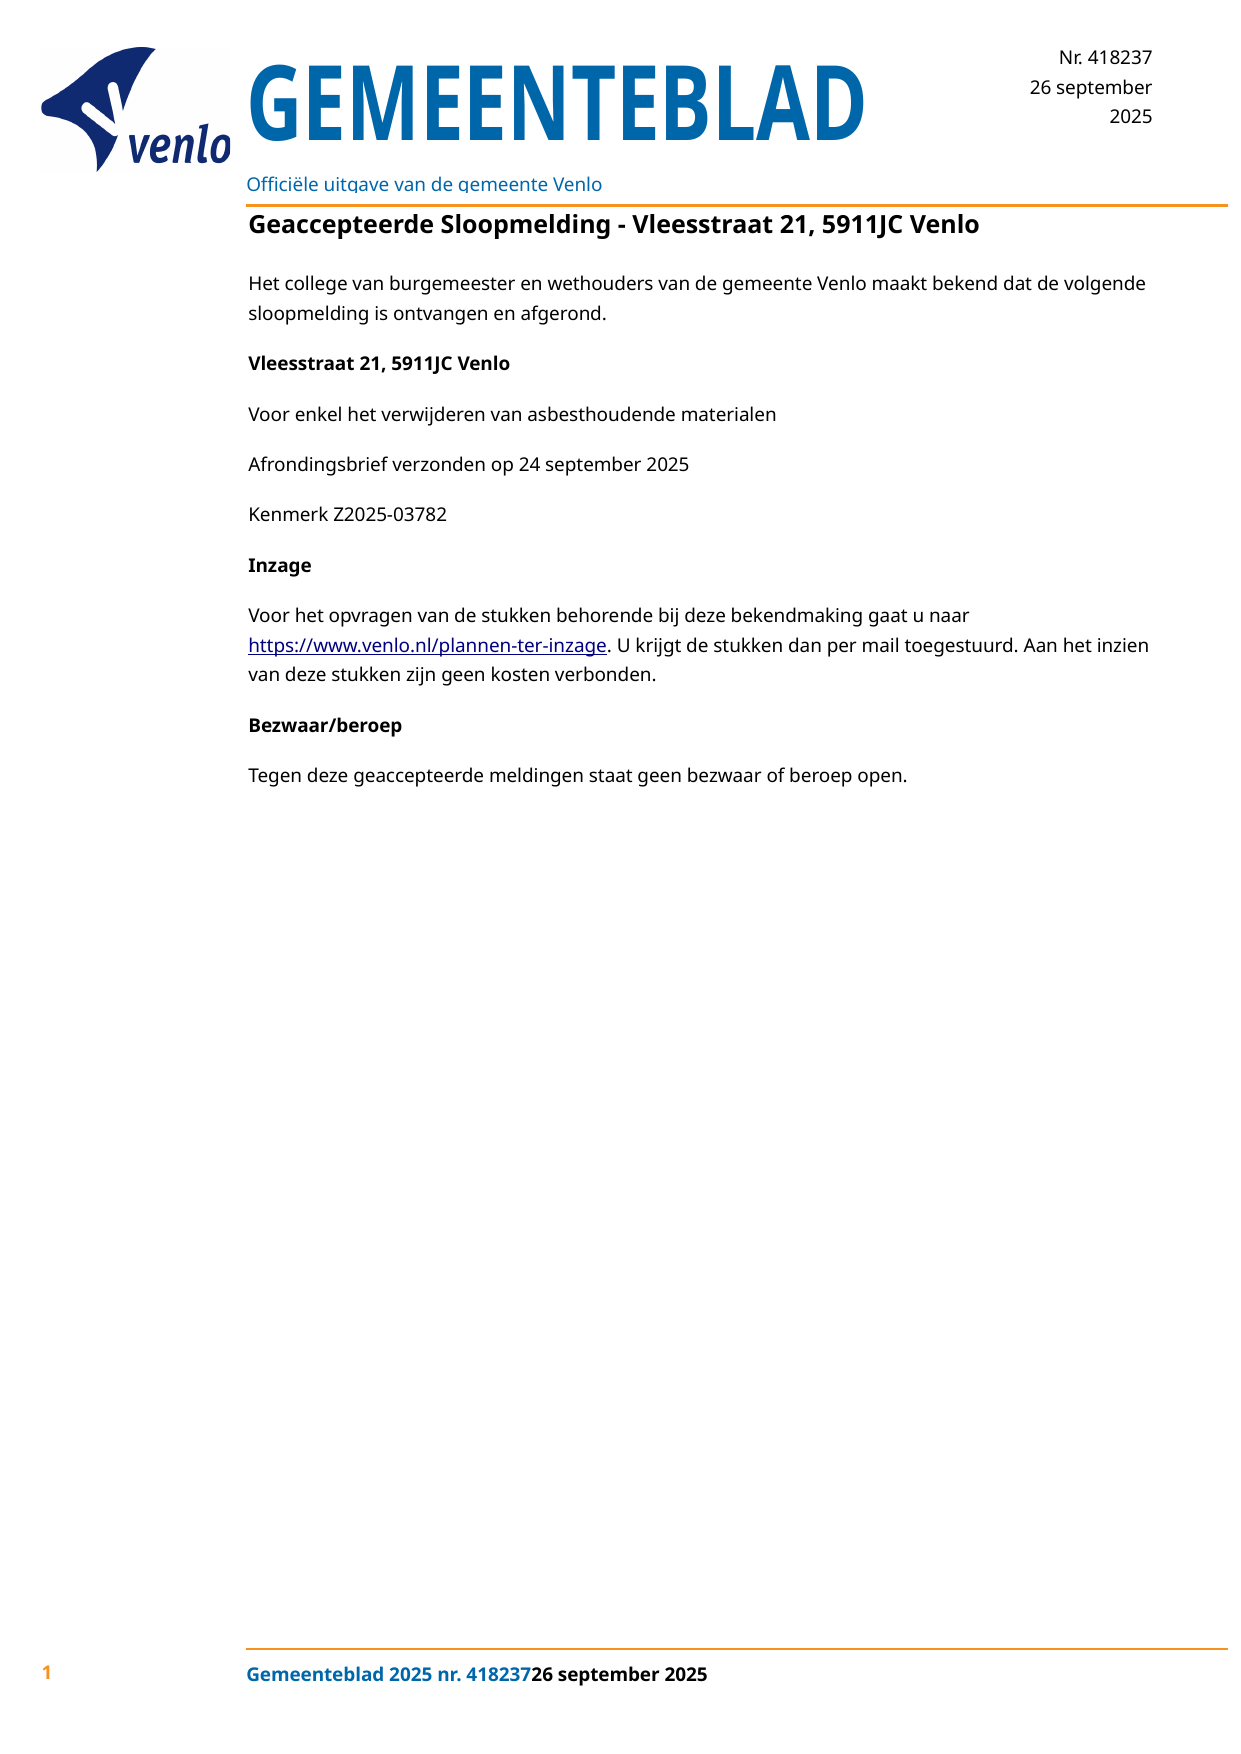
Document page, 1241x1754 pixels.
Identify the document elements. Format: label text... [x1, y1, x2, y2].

text Het college van burgemeester en wethouders van de gemeente Venlo maakt bekend dat de volgende sloopmelding is ontvangen en afgerond. [248, 270, 1152, 326]
text Geaccepteerde Sloopmelding - Vleesstraat 21, 5911JC Venlo [248, 207, 1152, 241]
picture [41, 47, 231, 172]
text Kenmerk Z2025-03782 [248, 502, 1152, 527]
text Vleesstraat 21, 5911JC Venlo [248, 350, 1152, 376]
text Voor het opvragen van de stukken behorende bij deze bekendmaking gaat u naar https://www.venlo.nl/plannen-ter-inzage. U krijgt de stukken dan per mail toegestuurd. Aan het inzien van deze stukken zijn geen kosten verbonden. [248, 602, 1152, 687]
text Tegen deze geaccepteerde meldingen staat geen bezwaar of beroep open. [248, 762, 1152, 788]
text Voor enkel het verwijderen van asbesthoudende materialen [248, 401, 1152, 426]
text Afrondingsbrief verzonden op 24 september 2025 [248, 451, 1152, 477]
text Inzage [248, 552, 1152, 578]
text Bezwaar/beroep [248, 712, 1152, 738]
